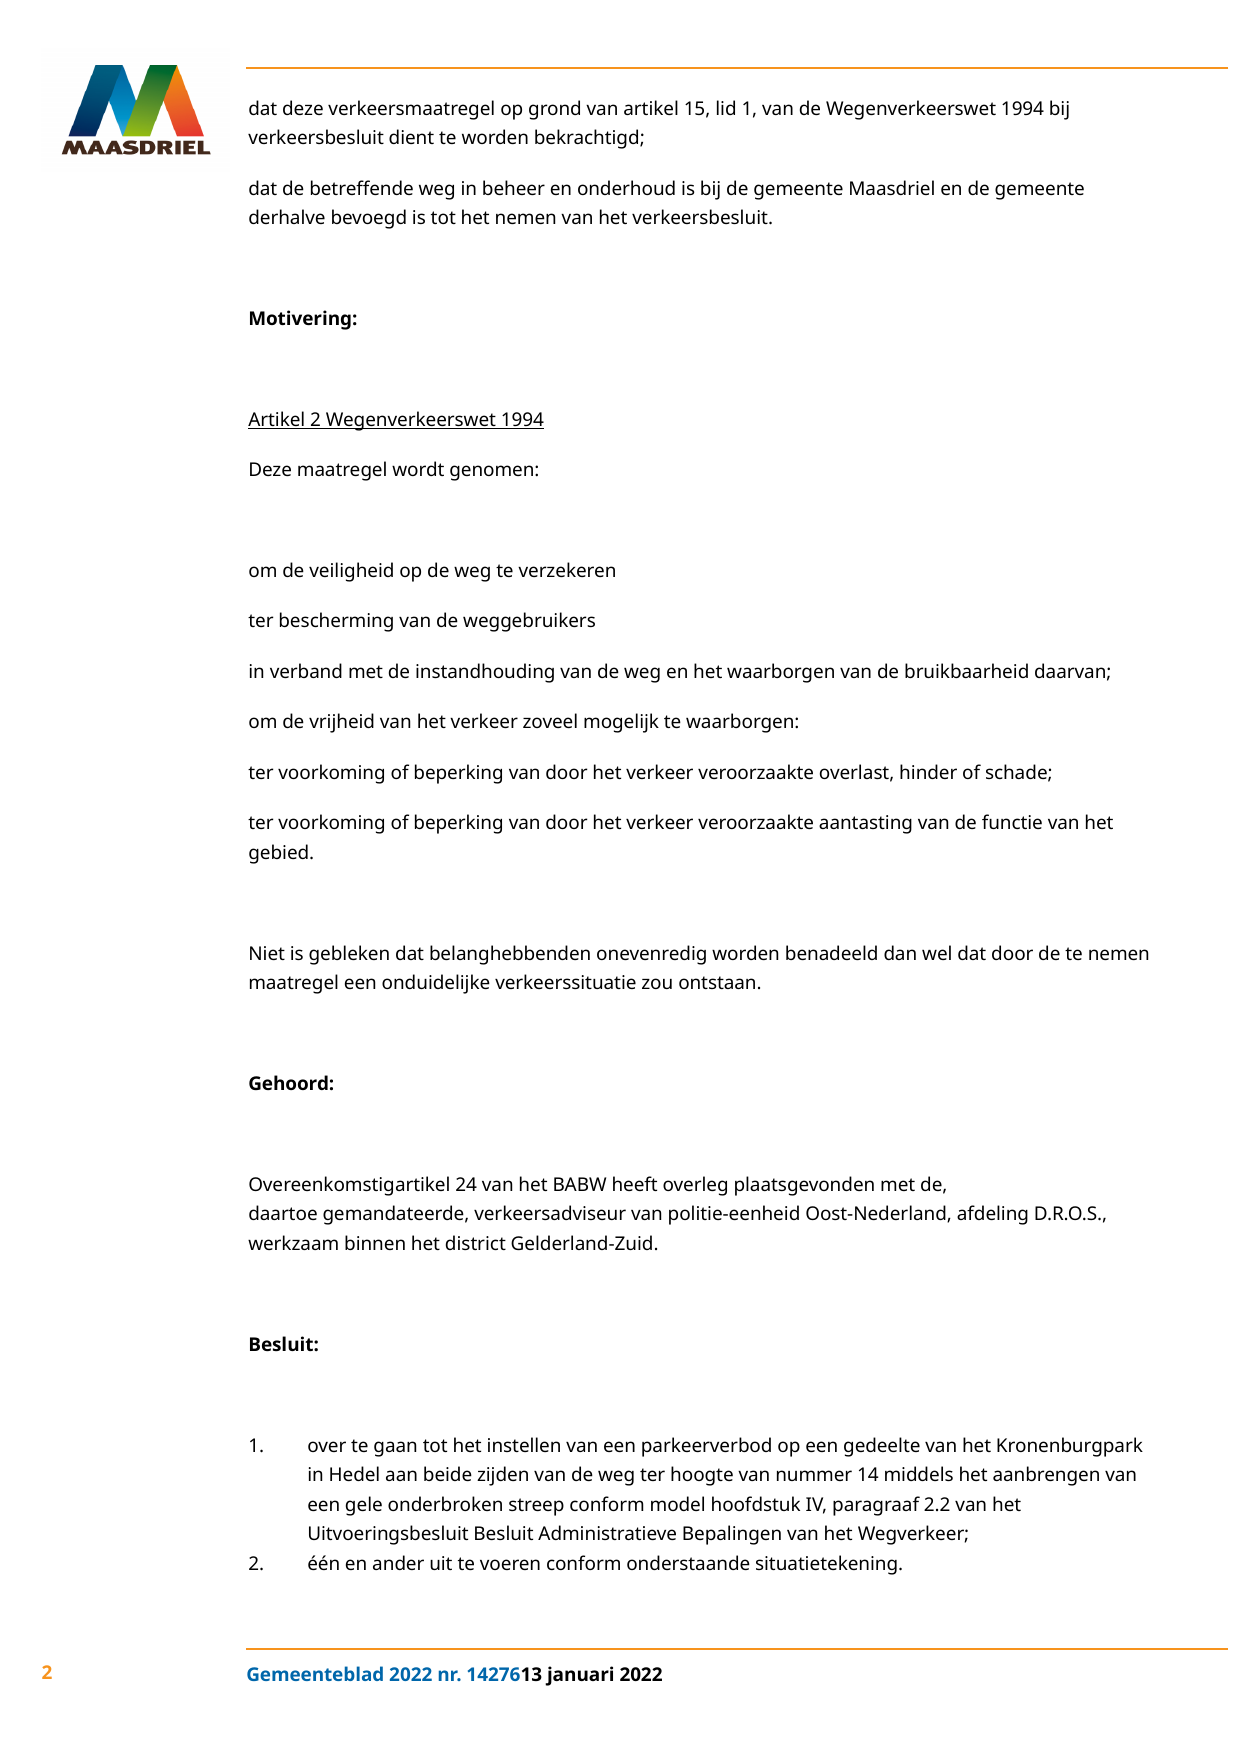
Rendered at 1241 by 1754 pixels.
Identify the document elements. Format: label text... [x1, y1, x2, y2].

text dat de betreffende weg in beheer en onderhoud is bij de gemeente Maasdriel en de gemeente derhalve bevoegd is tot het nemen van het verkeersbesluit. [248, 175, 1152, 230]
text ter voorkoming of beperking van door het verkeer veroorzaakte overlast, hinder of schade; [248, 759, 1152, 785]
text Gehoord: [248, 1070, 1152, 1096]
text Artikel 2 Wegenverkeerswet 1994 [248, 406, 1152, 432]
list over te gaan tot het instellen van een parkeerverbod op een gedeelte van het Kronenburgpark in Hedel aan beide zijden van de weg ter hoogte van nummer 14 middels het aanbrengen van een gele onderbroken streep conform model hoofdstuk IV, paragraaf 2.2 van het Uitvoeringsbesluit Besluit Administratieve Bepalingen van het Wegverkeer; [248, 1432, 1152, 1546]
text ter voorkoming of beperking van door het verkeer veroorzaakte aantasting van de functie van het gebied. [248, 809, 1152, 865]
text Niet is gebleken dat belanghebbenden onevenredig worden benadeeld dan wel dat door de te nemen maatregel een onduidelijke verkeerssituatie zou ontstaan. [248, 940, 1152, 995]
text in verband met de instandhouding van de weg en het waarborgen van de bruikbaarheid daarvan; [248, 658, 1152, 684]
text om de vrijheid van het verkeer zoveel mogelijk te waarborgen: [248, 708, 1152, 734]
text Overeenkomstigartikel 24 van het BABW heeft overleg plaatsgevonden met de, daartoe gemandateerde, verkeersadviseur van politie-eenheid Oost-Nederland, afdeling D.R.O.S., werkzaam binnen het district Gelderland-Zuid. [248, 1171, 1152, 1256]
picture [41, 47, 231, 172]
text Besluit: [248, 1331, 1152, 1357]
list één en ander uit te voeren conform onderstaande situatietekening. [248, 1550, 1152, 1576]
text ter bescherming van de weggebruikers [248, 608, 1152, 633]
text dat deze verkeersmaatregel op grond van artikel 15, lid 1, van de Wegenverkeerswet 1994 bij verkeersbesluit dient te worden bekrachtigd; [248, 95, 1152, 150]
text om de veiligheid op de weg te verzekeren [248, 557, 1152, 583]
text Deze maatregel wordt genomen: [248, 456, 1152, 482]
text Motivering: [248, 305, 1152, 331]
